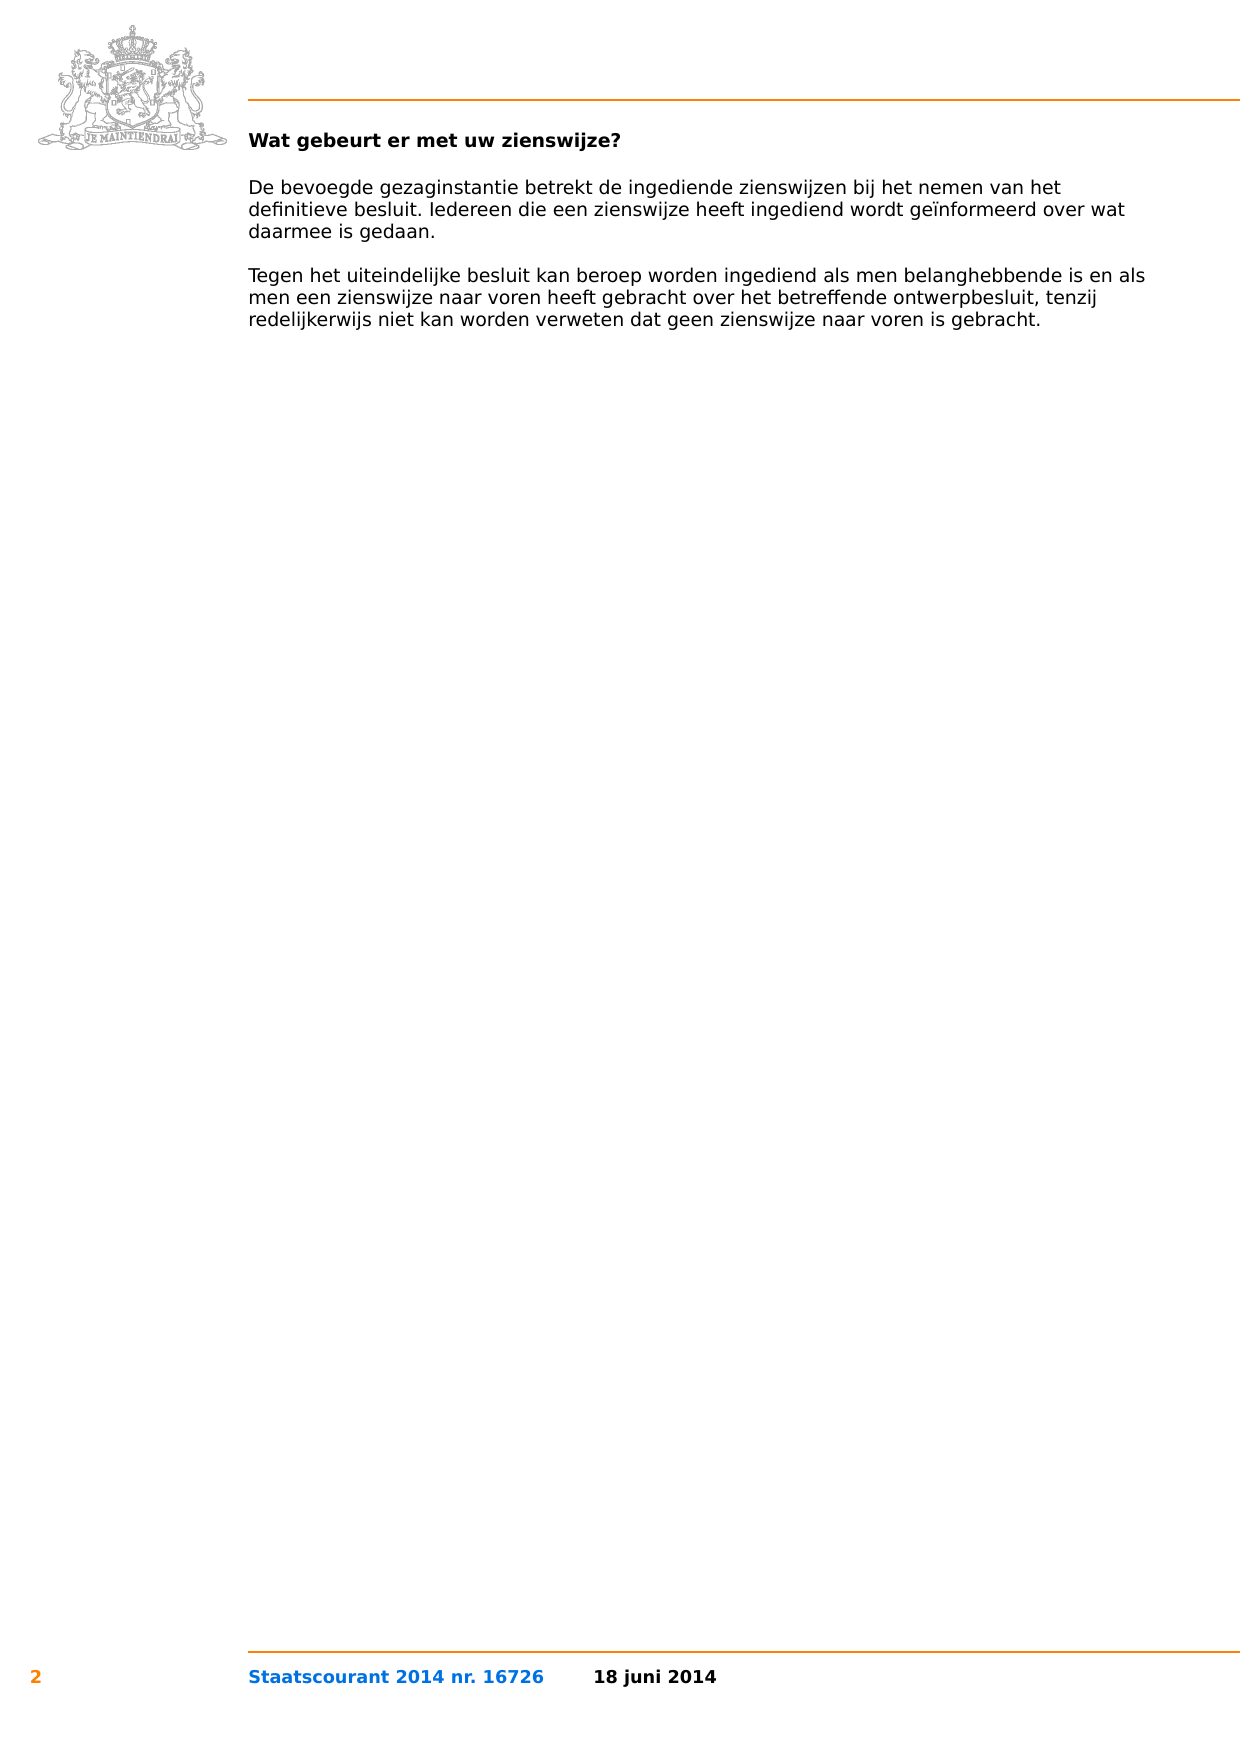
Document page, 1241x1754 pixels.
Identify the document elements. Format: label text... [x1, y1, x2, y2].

subtitle Wat gebeurt er met uw zienswijze? [248, 130, 1163, 152]
text Tegen het uiteindelijke besluit kan beroep worden ingediend als men belanghebbende is en als men een zienswijze naar voren heeft gebracht over het betreffende ontwerpbesluit, tenzij redelijkerwijs niet kan worden verweten dat geen zienswijze naar voren is gebracht. [248, 265, 1163, 331]
text De bevoegde gezaginstantie betrekt de ingediende zienswijzen bij het nemen van het definitieve besluit. Iedereen die een zienswijze heeft ingediend wordt geïnformeerd over wat daarmee is gedaan. [248, 177, 1163, 243]
picture [38, 25, 227, 150]
